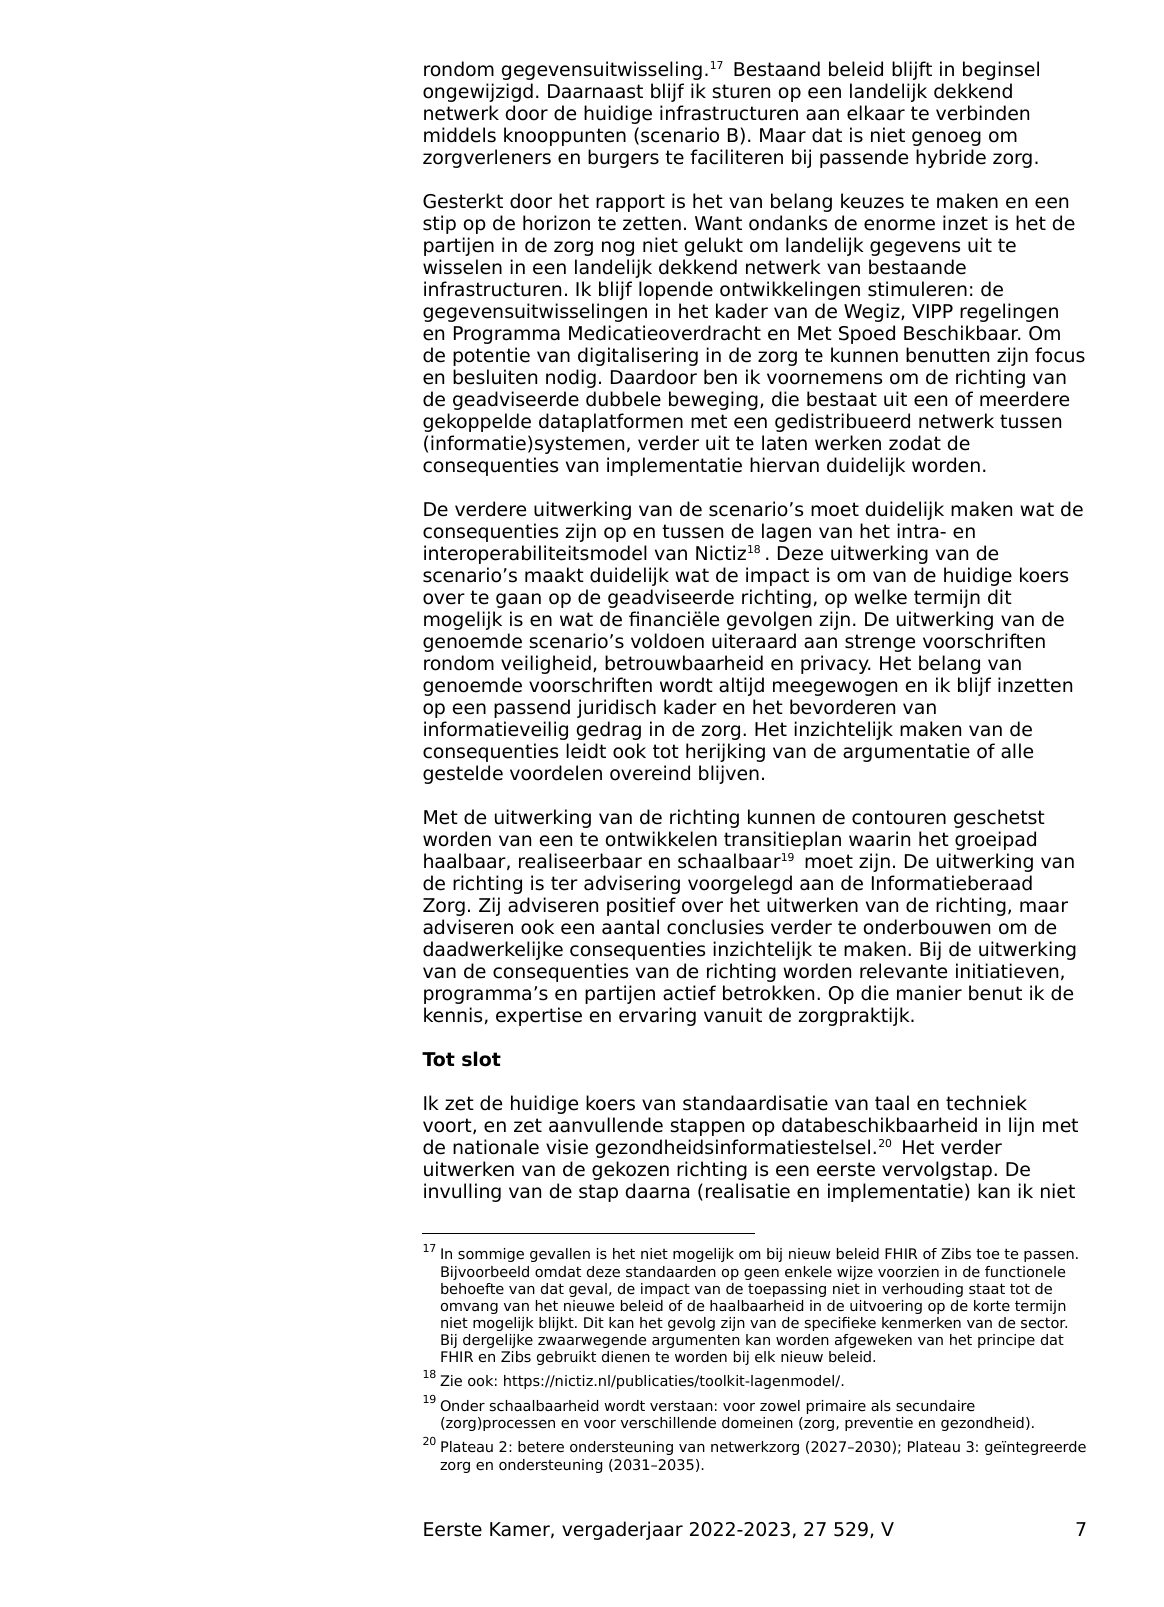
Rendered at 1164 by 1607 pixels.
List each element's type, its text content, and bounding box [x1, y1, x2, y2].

text Gesterkt door het rapport is het van belang keuzes te maken en een stip op de horizon te zetten. Want ondanks de enorme inzet is het de partijen in de zorg nog niet gelukt om landelijk gegevens uit te wisselen in een landelijk dekkend netwerk van bestaande infrastructuren. Ik blijf lopende ontwikkelingen stimuleren: de gegevensuitwisselingen in het kader van de Wegiz, VIPP regelingen en Programma Medicatieoverdracht en Met Spoed Beschikbaar. Om de potentie van digitalisering in de zorg te kunnen benutten zijn focus en besluiten nodig. Daardoor ben ik voornemens om de richting van de geadviseerde dubbele beweging, die bestaat uit een of meerdere gekoppelde dataplatformen met een gedistribueerd netwerk tussen (informatie)systemen, verder uit te laten werken zodat de consequenties van implementatie hiervan duidelijk worden. [422, 191, 1087, 477]
text In sommige gevallen is het niet mogelijk om bij nieuw beleid FHIR of Zibs toe te passen. Bijvoorbeeld omdat deze standaarden op geen enkele wijze voorzien in de functionele behoefte van dat geval, de impact van de toepassing niet in verhouding staat tot de omvang van het nieuwe beleid of de haalbaarheid in de uitvoering op de korte termijn niet mogelijk blijkt. Dit kan het gevolg zijn van de specifieke kenmerken van de sector. Bij dergelijke zwaarwegende argumenten kan worden afgeweken van het principe dat FHIR en Zibs gebruikt dienen te worden bij elk nieuw beleid. [422, 1242, 1087, 1366]
text rondom gegevensuitwisseling. Bestaand beleid blijft in beginsel ongewijzigd. Daarnaast blijf ik sturen op een landelijk dekkend netwerk door de huidige infrastructuren aan elkaar te verbinden middels knooppunten (scenario B). Maar dat is niet genoeg om zorgverleners en burgers te faciliteren bij passende hybride zorg. [422, 59, 1087, 169]
text De verdere uitwerking van de scenario’s moet duidelijk maken wat de consequenties zijn op en tussen de lagen van het intra- en interoperabiliteitsmodel van Nictiz. Deze uitwerking van de scenario’s maakt duidelijk wat de impact is om van de huidige koers over te gaan op de geadviseerde richting, op welke termijn dit mogelijk is en wat de financiële gevolgen zijn. De uitwerking van de genoemde scenario’s voldoen uiteraard aan strenge voorschriften rondom veiligheid, betrouwbaarheid en privacy. Het belang van genoemde voorschriften wordt altijd meegewogen en ik blijf inzetten op een passend juridisch kader en het bevorderen van informatieveilig gedrag in de zorg. Het inzichtelijk maken van de consequenties leidt ook tot herijking van de argumentatie of alle gestelde voordelen overeind blijven. [422, 499, 1087, 785]
text Plateau 2: betere ondersteuning van netwerkzorg (2027–2030); Plateau 3: geïntegreerde zorg en ondersteuning (2031–2035). [422, 1435, 1087, 1474]
text Onder schaalbaarheid wordt verstaan: voor zowel primaire als secundaire (zorg)processen en voor verschillende domeinen (zorg, preventie en gezondheid). [422, 1393, 1087, 1432]
text Ik zet de huidige koers van standaardisatie van taal en techniek voort, en zet aanvullende stappen op databeschikbaarheid in lijn met de nationale visie gezondheidsinformatiestelsel. Het verder uitwerken van de gekozen richting is een eerste vervolgstap. De invulling van de stap daarna (realisatie en implementatie) kan ik niet [422, 1093, 1087, 1203]
subtitle Tot slot [422, 1049, 1087, 1071]
text Met de uitwerking van de richting kunnen de contouren geschetst worden van een te ontwikkelen transitieplan waarin het groeipad haalbaar, realiseerbaar en schaalbaar moet zijn. De uitwerking van de richting is ter advisering voorgelegd aan de Informatieberaad Zorg. Zij adviseren positief over het uitwerken van de richting, maar adviseren ook een aantal conclusies verder te onderbouwen om de daadwerkelijke consequenties inzichtelijk te maken. Bij de uitwerking van de consequenties van de richting worden relevante initiatieven, programma’s en partijen actief betrokken. Op die manier benut ik de kennis, expertise en ervaring vanuit de zorgpraktijk. [422, 807, 1087, 1027]
text Zie ook: https://nictiz.nl/publicaties/toolkit-lagenmodel/. [422, 1368, 1087, 1391]
